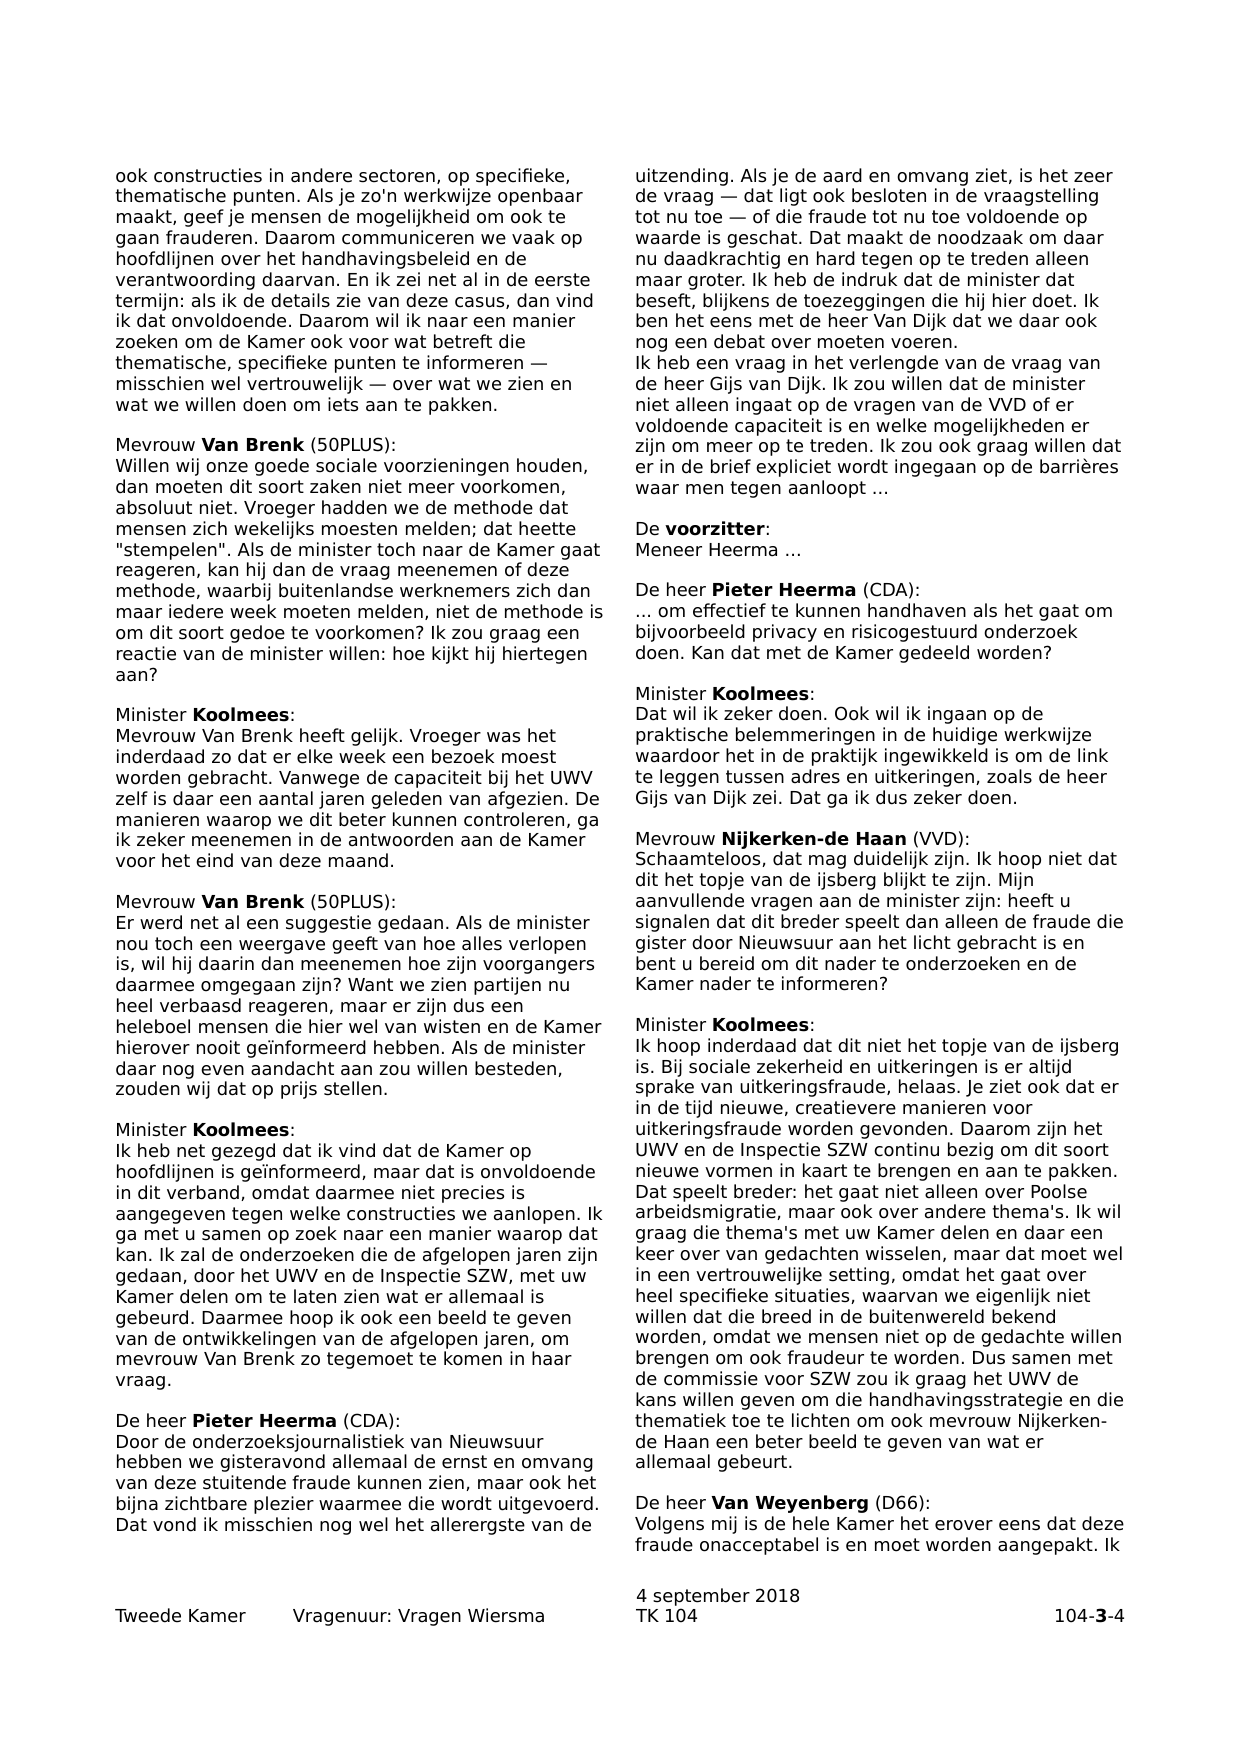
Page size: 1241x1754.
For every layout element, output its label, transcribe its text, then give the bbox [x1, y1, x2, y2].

text Minister Koolmees: [635, 683, 1125, 704]
text ook constructies in andere sectoren, op specifieke, thematische punten. Als je zo'n werkwijze openbaar maakt, geef je mensen de mogelijkheid om ook te gaan frauderen. Daarom communiceren we vaak op hoofdlijnen over het handhavingsbeleid en de verantwoording daarvan. En ik zei net al in de eerste termijn: als ik de details zie van deze casus, dan vind ik dat onvoldoende. Daarom wil ik naar een manier zoeken om de Kamer ook voor wat betreft die thematische, specifieke punten te informeren — misschien wel vertrouwelijk — over wat we zien en wat we willen doen om iets aan te pakken. [115, 165, 605, 415]
text Dat wil ik zeker doen. Ook wil ik ingaan op de praktische belemmeringen in de huidige werkwijze waardoor het in de praktijk ingewikkeld is om de link te leggen tussen adres en uitkeringen, zoals de heer Gijs van Dijk zei. Dat ga ik dus zeker doen. [635, 704, 1125, 808]
text Mevrouw Nijkerken-de Haan (VVD): [635, 828, 1125, 849]
text Ik heb een vraag in het verlengde van de vraag van de heer Gijs van Dijk. Ik zou willen dat de minister niet alleen ingaat op de vragen van de VVD of er voldoende capaciteit is en welke mogelijkheden er zijn om meer op te treden. Ik zou ook graag willen dat er in de brief expliciet wordt ingegaan op de barrières waar men tegen aanloopt ... [635, 353, 1125, 499]
text Ik hoop inderdaad dat dit niet het topje van de ijsberg is. Bij sociale zekerheid en uitkeringen is er altijd sprake van uitkeringsfraude, helaas. Je ziet ook dat er in de tijd nieuwe, creatievere manieren voor uitkeringsfraude worden gevonden. Daarom zijn het UWV en de Inspectie SZW continu bezig om dit soort nieuwe vormen in kaart te brengen en aan te pakken. Dat speelt breder: het gaat niet alleen over Poolse arbeidsmigratie, maar ook over andere thema's. Ik wil graag die thema's met uw Kamer delen en daar een keer over van gedachten wisselen, maar dat moet wel in een vertrouwelijke setting, omdat het gaat over heel specifieke situaties, waarvan we eigenlijk niet willen dat die breed in de buitenwereld bekend worden, omdat we mensen niet op de gedachte willen brengen om ook fraudeur te worden. Dus samen met de commissie voor SZW zou ik graag het UWV de kans willen geven om die handhavingsstrategie en die thematiek toe te lichten om ook mevrouw Nijkerken-de Haan een beter beeld te geven van wat er allemaal gebeurt. [635, 1036, 1125, 1473]
text De heer Van Weyenberg (D66): [635, 1493, 1125, 1514]
text Door de onderzoeksjournalistiek van Nieuwsuur hebben we gisteravond allemaal de ernst en omvang van deze stuitende fraude kunnen zien, maar ook het bijna zichtbare plezier waarmee die wordt uitgevoerd. Dat vond ik misschien nog wel het allerergste van de [115, 1431, 605, 1536]
text Er werd net al een suggestie gedaan. Als de minister nou toch een weergave geeft van hoe alles verlopen is, wil hij daarin dan meenemen hoe zijn voorgangers daarmee omgegaan zijn? Want we zien partijen nu heel verbaasd reageren, maar er zijn dus een heleboel mensen die hier wel van wisten en de Kamer hierover nooit geïnformeerd hebben. Als de minister daar nog even aandacht aan zou willen besteden, zouden wij dat op prijs stellen. [115, 912, 605, 1100]
text Minister Koolmees: [115, 705, 605, 726]
text De heer Pieter Heerma (CDA): [635, 580, 1125, 601]
text Mevrouw Van Brenk (50PLUS): [115, 892, 605, 912]
text Mevrouw Van Brenk (50PLUS): [115, 435, 605, 456]
text uitzending. Als je de aard en omvang ziet, is het zeer de vraag — dat ligt ook besloten in de vraagstelling tot nu toe — of die fraude tot nu toe voldoende op waarde is geschat. Dat maakt de noodzaak om daar nu daadkrachtig en hard tegen op te treden alleen maar groter. Ik heb de indruk dat de minister dat beseft, blijkens de toezeggingen die hij hier doet. Ik ben het eens met de heer Van Dijk dat we daar ook nog een debat over moeten voeren. [635, 165, 1125, 353]
text Minister Koolmees: [635, 1015, 1125, 1036]
text Schaamteloos, dat mag duidelijk zijn. Ik hoop niet dat dit het topje van de ijsberg blijkt te zijn. Mijn aanvullende vragen aan de minister zijn: heeft u signalen dat dit breder speelt dan alleen de fraude die gister door Nieuwsuur aan het licht gebracht is en bent u bereid om dit nader te onderzoeken en de Kamer nader te informeren? [635, 849, 1125, 995]
text Willen wij onze goede sociale voorzieningen houden, dan moeten dit soort zaken niet meer voorkomen, absoluut niet. Vroeger hadden we de methode dat mensen zich wekelijks moesten melden; dat heette "stempelen". Als de minister toch naar de Kamer gaat reageren, kan hij dan de vraag meenemen of deze methode, waarbij buitenlandse werknemers zich dan maar iedere week moeten melden, niet de methode is om dit soort gedoe te voorkomen? Ik zou graag een reactie van de minister willen: hoe kijkt hij hiertegen aan? [115, 456, 605, 685]
text Meneer Heerma ... [635, 539, 1125, 560]
text Mevrouw Van Brenk heeft gelijk. Vroeger was het inderdaad zo dat er elke week een bezoek moest worden gebracht. Vanwege de capaciteit bij het UWV zelf is daar een aantal jaren geleden van afgezien. De manieren waarop we dit beter kunnen controleren, ga ik zeker meenemen in de antwoorden aan de Kamer voor het eind van deze maand. [115, 726, 605, 872]
text De heer Pieter Heerma (CDA): [115, 1411, 605, 1431]
text Ik heb net gezegd dat ik vind dat de Kamer op hoofdlijnen is geïnformeerd, maar dat is onvoldoende in dit verband, omdat daarmee niet precies is aangegeven tegen welke constructies we aanlopen. Ik ga met u samen op zoek naar een manier waarop dat kan. Ik zal de onderzoeken die de afgelopen jaren zijn gedaan, door het UWV en de Inspectie SZW, met uw Kamer delen om te laten zien wat er allemaal is gebeurd. Daarmee hoop ik ook een beeld te geven van de ontwikkelingen van de afgelopen jaren, om mevrouw Van Brenk zo tegemoet te komen in haar vraag. [115, 1141, 605, 1391]
text De voorzitter: [635, 519, 1125, 539]
text Volgens mij is de hele Kamer het erover eens dat deze fraude onacceptabel is en moet worden aangepakt. Ik [635, 1514, 1125, 1556]
text Minister Koolmees: [115, 1120, 605, 1141]
text ... om effectief te kunnen handhaven als het gaat om bijvoorbeeld privacy en risicogestuurd onderzoek doen. Kan dat met de Kamer gedeeld worden? [635, 601, 1125, 663]
